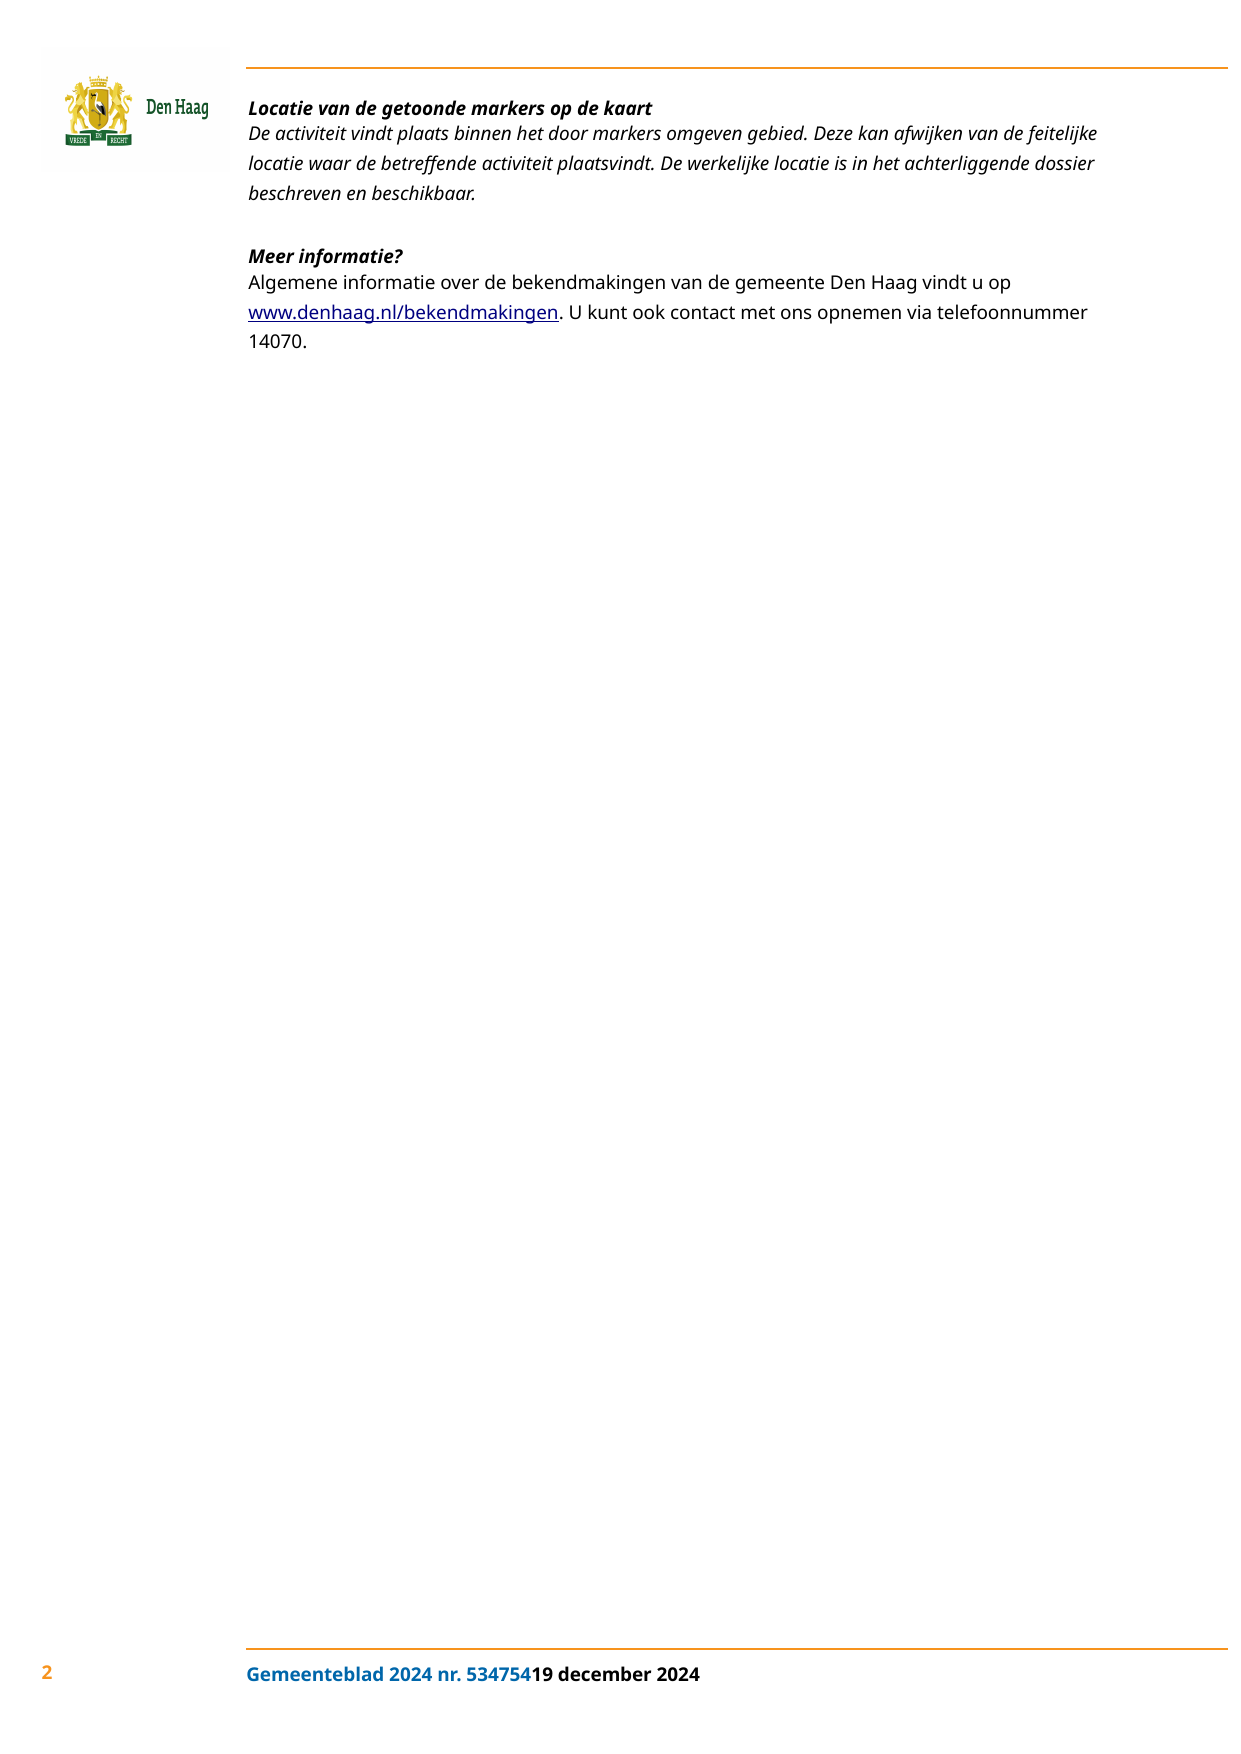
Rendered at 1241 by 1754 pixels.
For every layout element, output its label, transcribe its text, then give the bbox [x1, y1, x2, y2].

picture [41, 47, 231, 172]
text De activiteit vindt plaats binnen het door markers omgeven gebied. Deze kan afwijken van de feitelijke locatie waar de betreffende activiteit plaatsvindt. De werkelijke locatie is in het achterliggende dossier beschreven en beschikbaar. [248, 121, 1152, 205]
text Meer informatie? [248, 244, 1152, 269]
text Locatie van de getoonde markers op de kaart [248, 95, 1152, 121]
text Algemene informatie over de bekendmakingen van de gemeente Den Haag vindt u op www.denhaag.nl/bekendmakingen. U kunt ook contact met ons opnemen via telefoonnummer 14070. [248, 269, 1152, 354]
